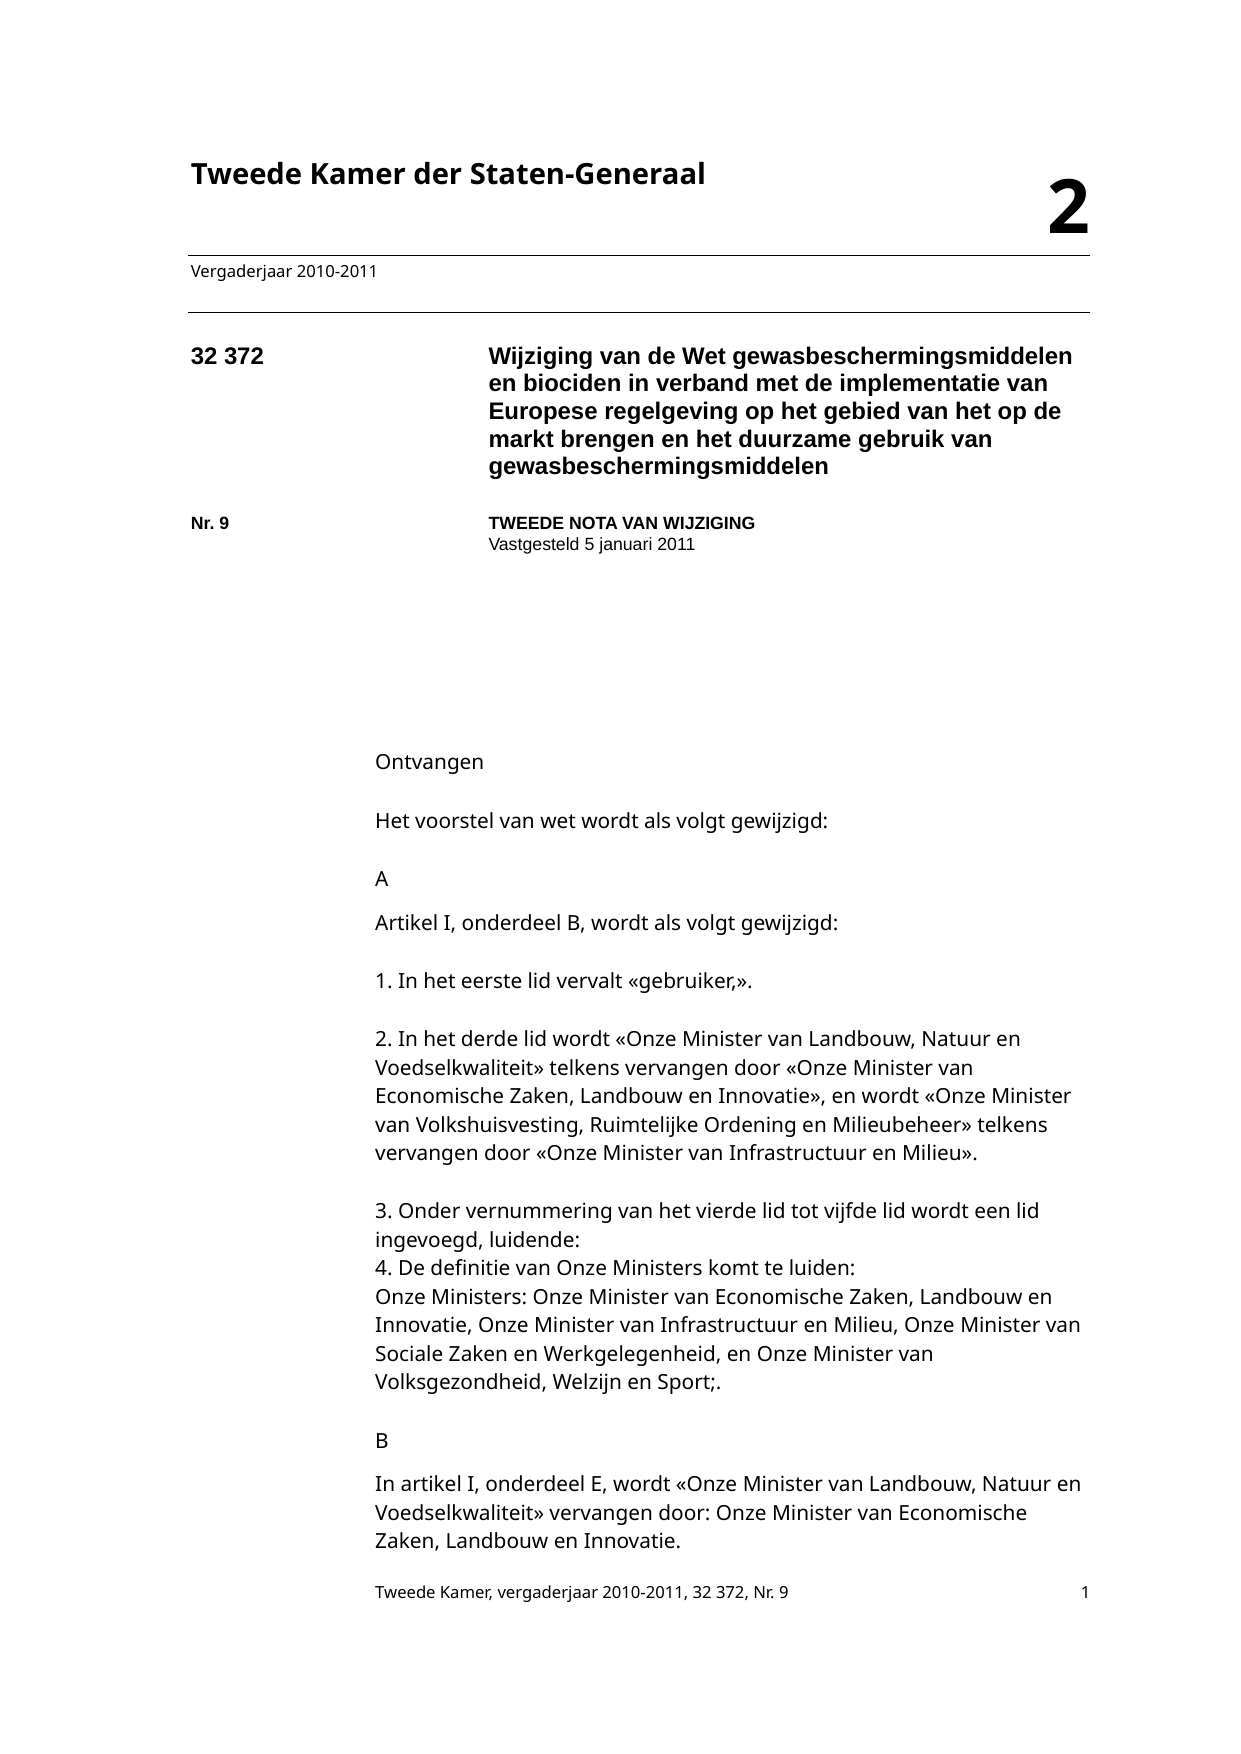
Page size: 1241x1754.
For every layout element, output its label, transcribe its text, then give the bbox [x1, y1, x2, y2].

text Artikel I, onderdeel B, wordt als volgt gewijzigd: [375, 908, 1090, 936]
text Ontvangen [375, 747, 1090, 776]
table_cell Nr. 9 [188, 510, 485, 629]
text A [375, 864, 1090, 893]
table_cell 32 372 [188, 339, 485, 510]
text In artikel I, onderdeel E, wordt «Onze Minister van Landbouw, Natuur en Voedselkwaliteit» vervangen door: Onze Minister van Economische Zaken, Landbouw en Innovatie. [375, 1469, 1090, 1554]
text Onze Ministers: Onze Minister van Economische Zaken, Landbouw en Innovatie, Onze Minister van Infrastructuur en Milieu, Onze Minister van Sociale Zaken en Werkgelegenheid, en Onze Minister van Volksgezondheid, Welzijn en Sport;. [375, 1282, 1090, 1396]
table_cell Vergaderjaar 2010-2011 [188, 256, 485, 312]
text 2. In het derde lid wordt «Onze Minister van Landbouw, Natuur en Voedselkwaliteit» telkens vervangen door «Onze Minister van Economische Zaken, Landbouw en Innovatie», en wordt «Onze Minister van Volkshuisvesting, Ruimtelijke Ordening en Milieubeheer» telkens vervangen door «Onze Minister van Infrastructuur en Milieu». [375, 1024, 1090, 1167]
text B [375, 1426, 1090, 1454]
table_cell [485, 256, 1090, 312]
table_cell Wijziging van de Wet gewasbeschermingsmiddelen en biociden in verband met de implementatie van Europese regelgeving op het gebied van het op de markt brengen en het duurzame gebruik van gewasbeschermingsmiddelen [485, 339, 1090, 510]
text Het voorstel van wet wordt als volgt gewijzigd: [375, 806, 1090, 834]
text 1. In het eerste lid vervalt «gebruiker,». [375, 966, 1090, 994]
table_cell TWEEDE NOTA VAN WIJZIGING Vastgesteld 5 januari 2011 [485, 510, 1090, 629]
table_header Tweede Kamer der Staten-Generaal [188, 150, 909, 255]
table_cell [485, 313, 1090, 339]
text 4. De definitie van Onze Ministers komt te luiden: [375, 1253, 1090, 1282]
table_cell [188, 313, 485, 339]
table_header 2 [910, 150, 1090, 255]
text 3. Onder vernummering van het vierde lid tot vijfde lid wordt een lid ingevoegd, luidende: [375, 1197, 1090, 1253]
